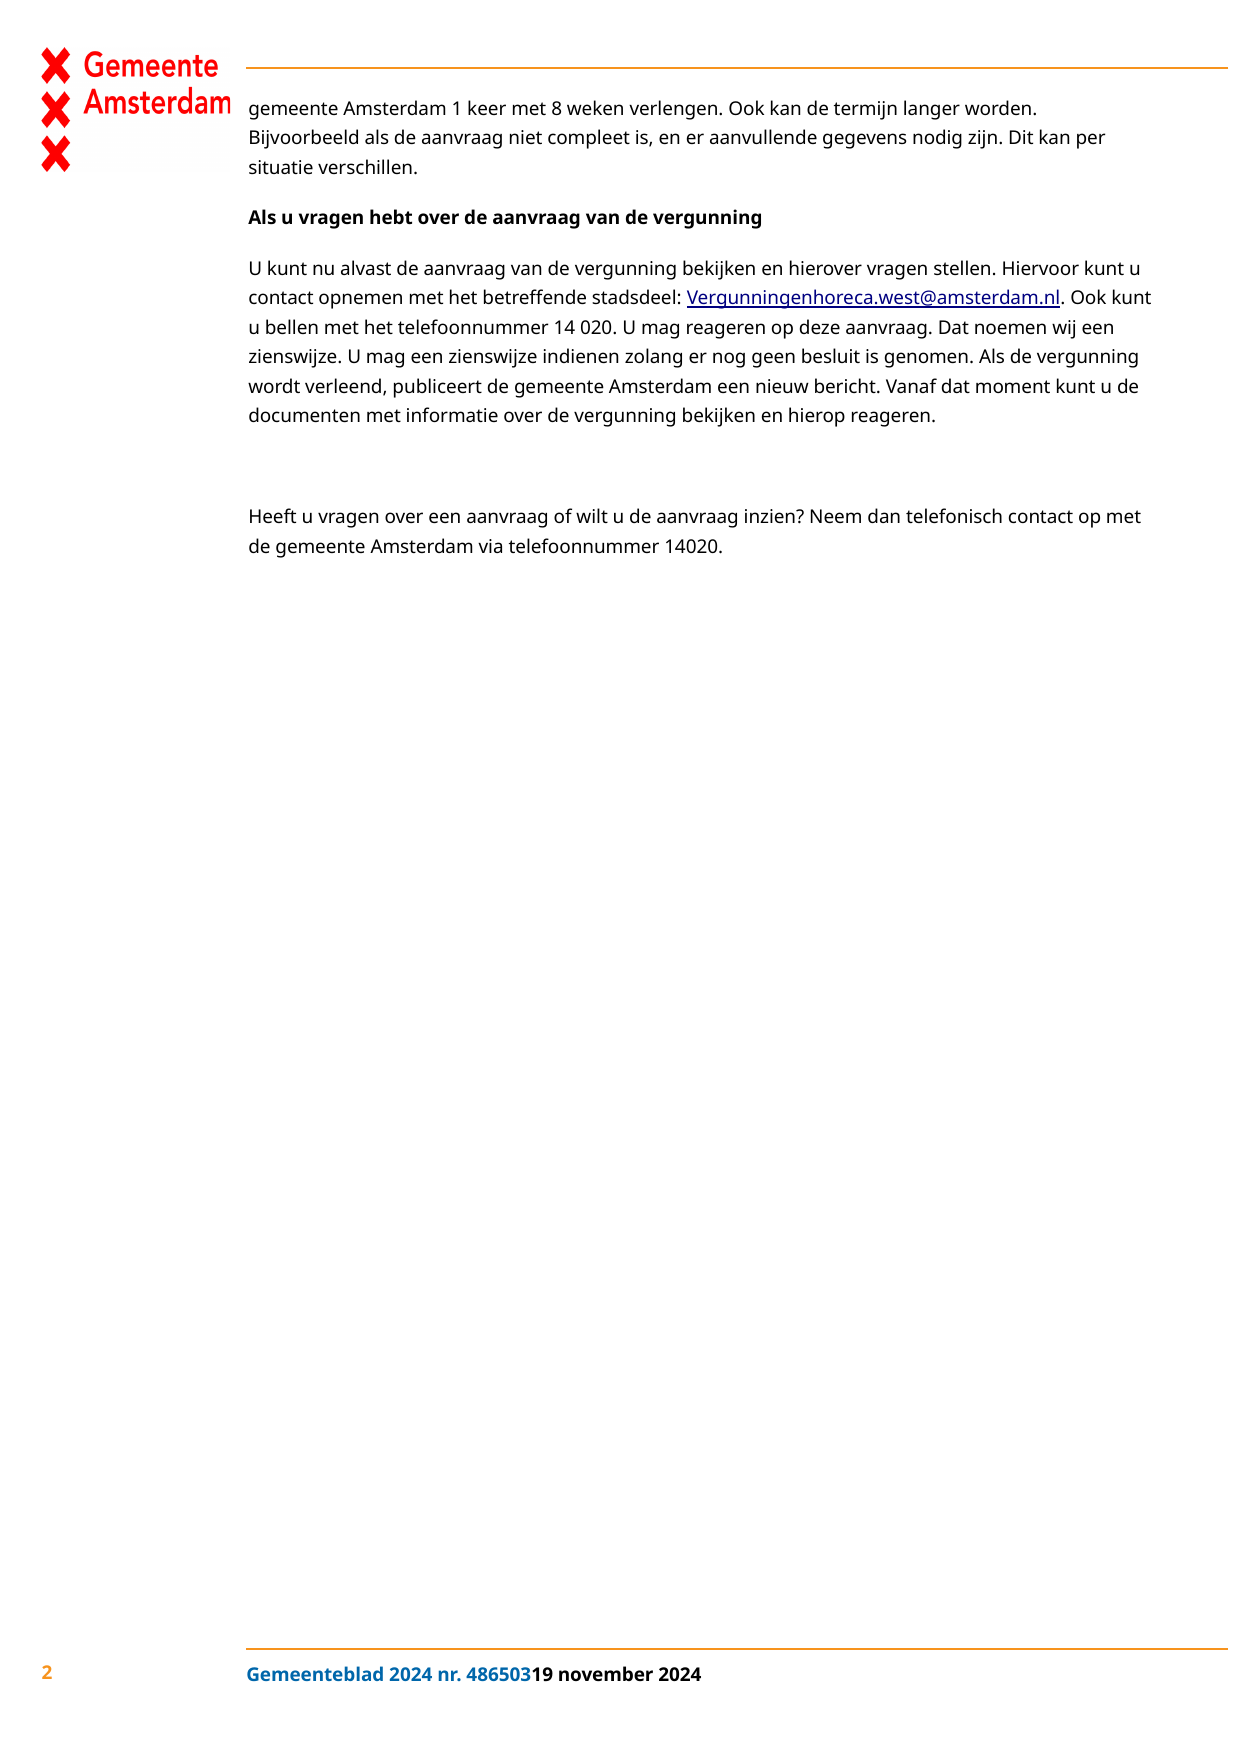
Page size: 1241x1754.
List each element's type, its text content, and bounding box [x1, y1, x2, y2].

text Als u vragen hebt over de aanvraag van de vergunning [248, 204, 1152, 230]
picture [41, 47, 231, 172]
text U kunt nu alvast de aanvraag van de vergunning bekijken en hierover vragen stellen. Hiervoor kunt u contact opnemen met het betreffende stadsdeel: Vergunningenhoreca.west@amsterdam.nl. Ook kunt u bellen met het telefoonnummer 14 020. U mag reageren op deze aanvraag. Dat noemen wij een zienswijze. U mag een zienswijze indienen zolang er nog geen besluit is genomen. Als de vergunning wordt verleend, publiceert de gemeente Amsterdam een nieuw bericht. Vanaf dat moment kunt u de documenten met informatie over de vergunning bekijken en hierop reageren. [248, 255, 1152, 428]
text gemeente Amsterdam 1 keer met 8 weken verlengen. Ook kan de termijn langer worden. Bijvoorbeeld als de aanvraag niet compleet is, en er aanvullende gegevens nodig zijn. Dit kan per situatie verschillen. [248, 95, 1152, 180]
text Heeft u vragen over een aanvraag of wilt u de aanvraag inzien? Neem dan telefonisch contact op met de gemeente Amsterdam via telefoonnummer 14020. [248, 503, 1152, 559]
